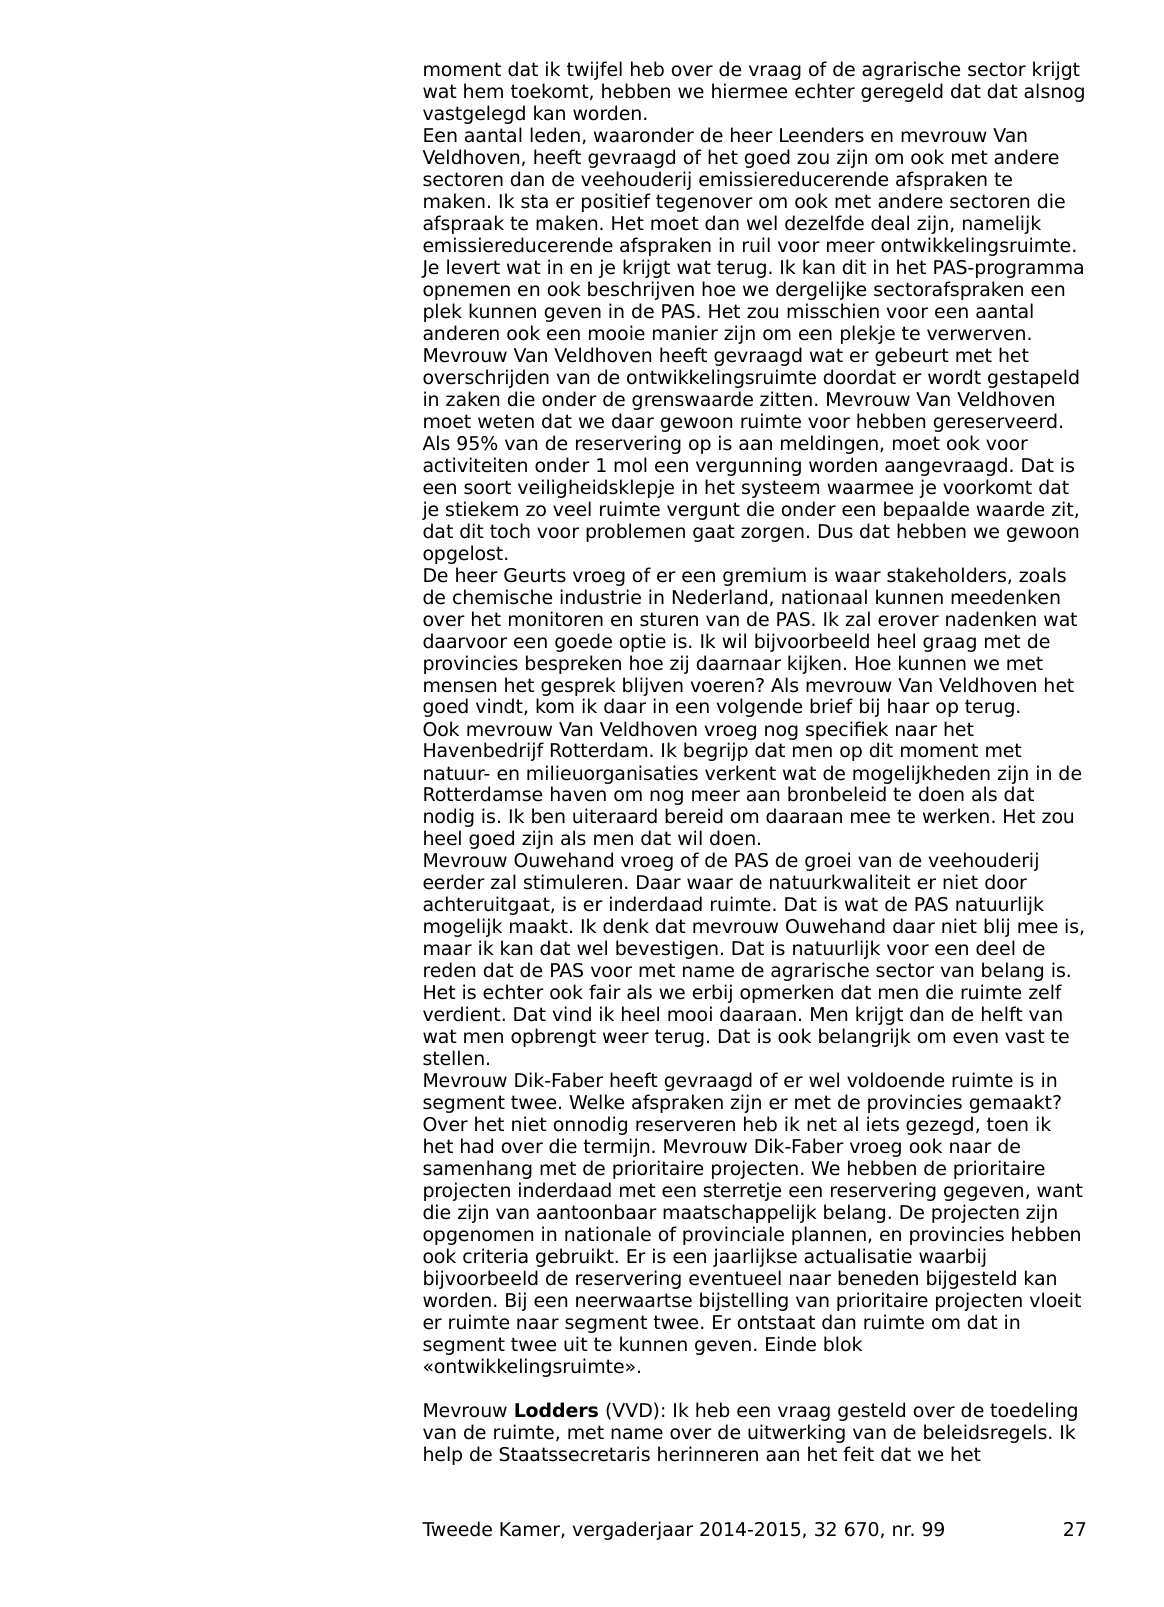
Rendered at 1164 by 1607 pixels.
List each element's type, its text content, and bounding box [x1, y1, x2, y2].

text Ook mevrouw Van Veldhoven vroeg nog specifiek naar het Havenbedrijf Rotterdam. Ik begrijp dat men op dit moment met natuur- en milieuorganisaties verkent wat de mogelijkheden zijn in de Rotterdamse haven om nog meer aan bronbeleid te doen als dat nodig is. Ik ben uiteraard bereid om daaraan mee te werken. Het zou heel goed zijn als men dat wil doen. [422, 718, 1087, 850]
text Mevrouw Dik-Faber heeft gevraagd of er wel voldoende ruimte is in segment twee. Welke afspraken zijn er met de provincies gemaakt? Over het niet onnodig reserveren heb ik net al iets gezegd, toen ik het had over die termijn. Mevrouw Dik-Faber vroeg ook naar de samenhang met de prioritaire projecten. We hebben de prioritaire projecten inderdaad met een sterretje een reservering gegeven, want die zijn van aantoonbaar maatschappelijk belang. De projecten zijn opgenomen in nationale of provinciale plannen, en provincies hebben ook criteria gebruikt. Er is een jaarlijkse actualisatie waarbij bijvoorbeeld de reservering eventueel naar beneden bijgesteld kan worden. Bij een neerwaartse bijstelling van prioritaire projecten vloeit er ruimte naar segment twee. Er ontstaat dan ruimte om dat in segment twee uit te kunnen geven. Einde blok «ontwikkelingsruimte». [422, 1070, 1087, 1378]
text Mevrouw Lodders (VVD): Ik heb een vraag gesteld over de toedeling van de ruimte, met name over de uitwerking van de beleidsregels. Ik help de Staatssecretaris herinneren aan het feit dat we het [422, 1400, 1087, 1466]
text De heer Geurts vroeg of er een gremium is waar stakeholders, zoals de chemische industrie in Nederland, nationaal kunnen meedenken over het monitoren en sturen van de PAS. Ik zal erover nadenken wat daarvoor een goede optie is. Ik wil bijvoorbeeld heel graag met de provincies bespreken hoe zij daarnaar kijken. Hoe kunnen we met mensen het gesprek blijven voeren? Als mevrouw Van Veldhoven het goed vindt, kom ik daar in een volgende brief bij haar op terug. [422, 564, 1087, 718]
text Mevrouw Ouwehand vroeg of de PAS de groei van de veehouderij eerder zal stimuleren. Daar waar de natuurkwaliteit er niet door achteruitgaat, is er inderdaad ruimte. Dat is wat de PAS natuurlijk mogelijk maakt. Ik denk dat mevrouw Ouwehand daar niet blij mee is, maar ik kan dat wel bevestigen. Dat is natuurlijk voor een deel de reden dat de PAS voor met name de agrarische sector van belang is. Het is echter ook fair als we erbij opmerken dat men die ruimte zelf verdient. Dat vind ik heel mooi daaraan. Men krijgt dan de helft van wat men opbrengt weer terug. Dat is ook belangrijk om even vast te stellen. [422, 850, 1087, 1070]
text Mevrouw Van Veldhoven heeft gevraagd wat er gebeurt met het overschrijden van de ontwikkelingsruimte doordat er wordt gestapeld in zaken die onder de grenswaarde zitten. Mevrouw Van Veldhoven moet weten dat we daar gewoon ruimte voor hebben gereserveerd. Als 95% van de reservering op is aan meldingen, moet ook voor activiteiten onder 1 mol een vergunning worden aangevraagd. Dat is een soort veiligheidsklepje in het systeem waarmee je voorkomt dat je stiekem zo veel ruimte vergunt die onder een bepaalde waarde zit, dat dit toch voor problemen gaat zorgen. Dus dat hebben we gewoon opgelost. [422, 345, 1087, 564]
text moment dat ik twijfel heb over de vraag of de agrarische sector krijgt wat hem toekomt, hebben we hiermee echter geregeld dat dat alsnog vastgelegd kan worden. [422, 59, 1087, 125]
text Een aantal leden, waaronder de heer Leenders en mevrouw Van Veldhoven, heeft gevraagd of het goed zou zijn om ook met andere sectoren dan de veehouderij emissiereducerende afspraken te maken. Ik sta er positief tegenover om ook met andere sectoren die afspraak te maken. Het moet dan wel dezelfde deal zijn, namelijk emissiereducerende afspraken in ruil voor meer ontwikkelingsruimte. Je levert wat in en je krijgt wat terug. Ik kan dit in het PAS-programma opnemen en ook beschrijven hoe we dergelijke sectorafspraken een plek kunnen geven in de PAS. Het zou misschien voor een aantal anderen ook een mooie manier zijn om een plekje te verwerven. [422, 125, 1087, 345]
